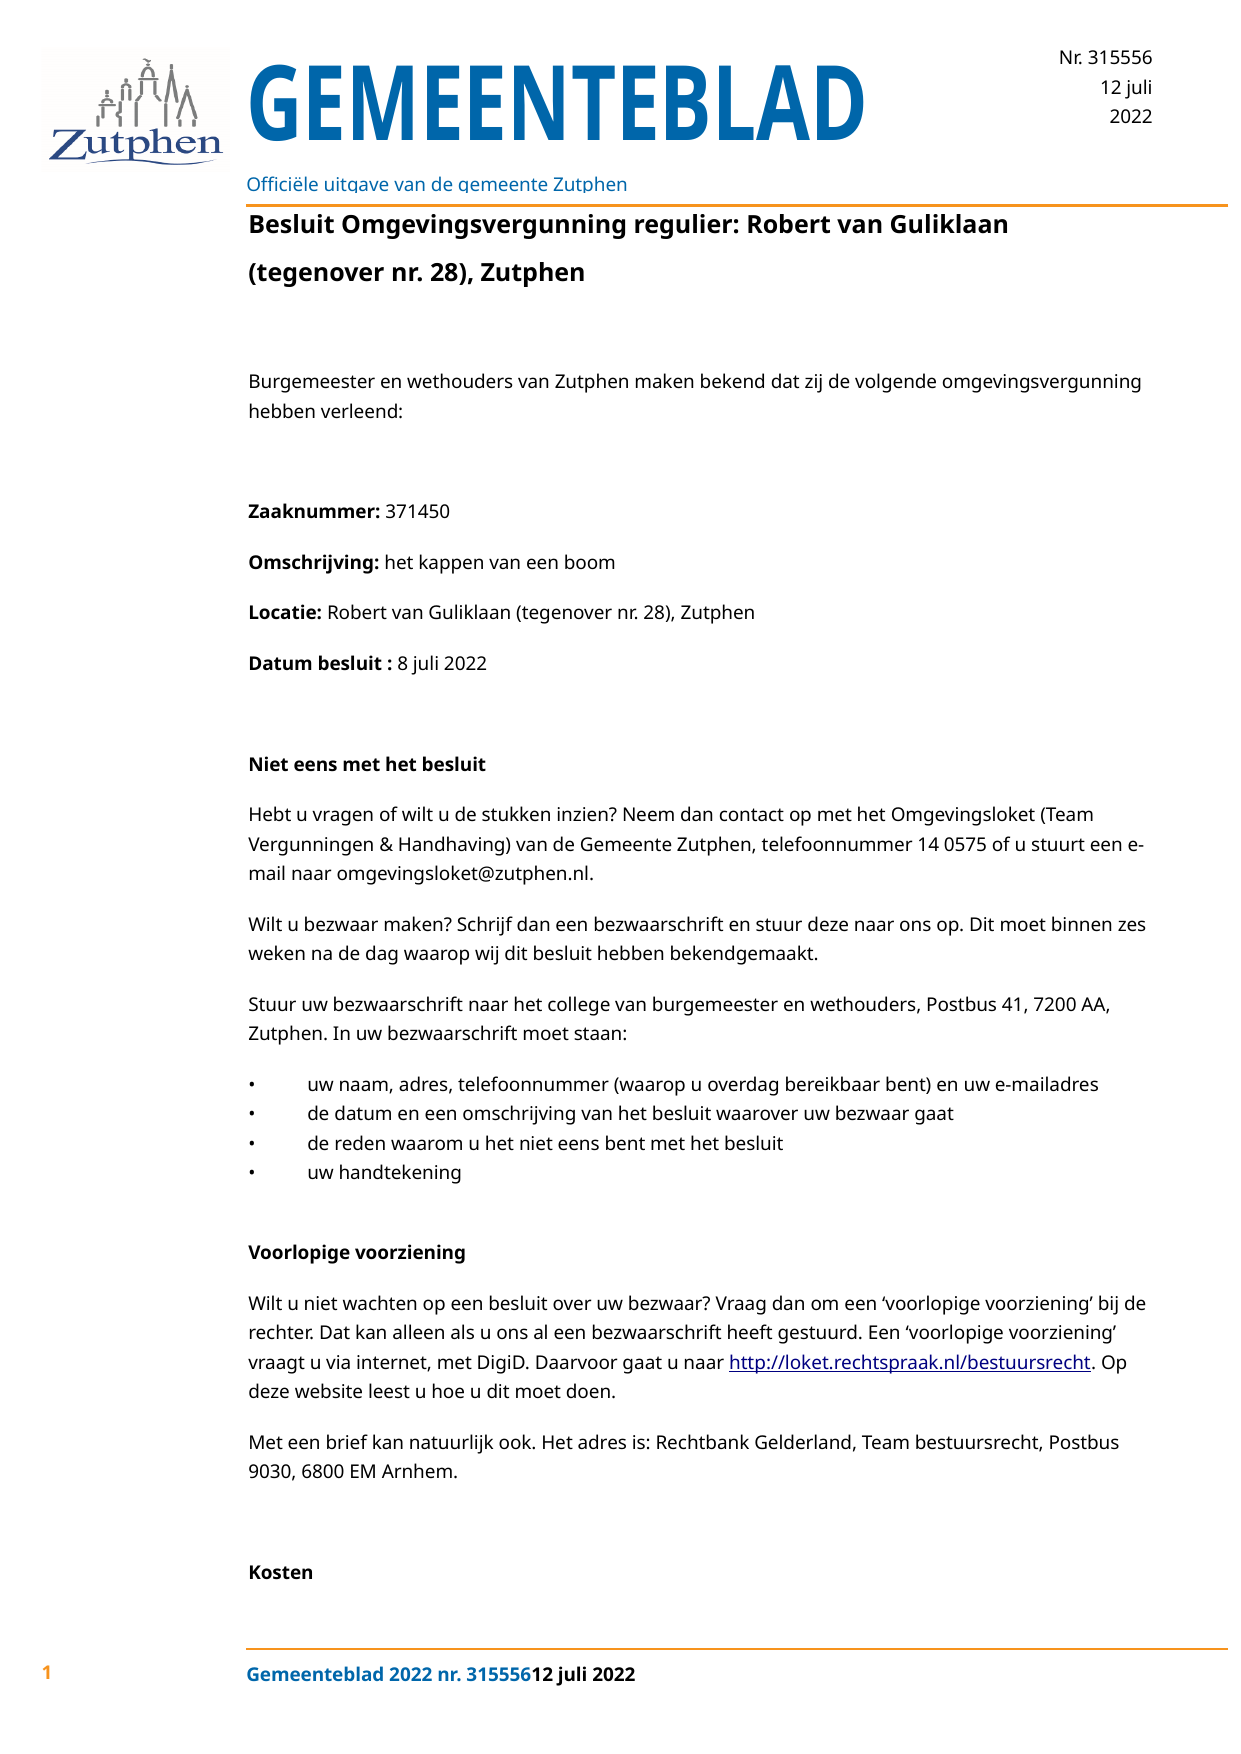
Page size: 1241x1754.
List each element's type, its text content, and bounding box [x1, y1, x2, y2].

text Hebt u vragen of wilt u de stukken inzien? Neem dan contact op met het Omgevingsloket (Team Vergunningen & Handhaving) van de Gemeente Zutphen, telefoonnummer 14 0575 of u stuurt een e-mail naar omgevingsloket@zutphen.nl. [248, 801, 1152, 886]
text Voorlopige voorziening [248, 1239, 1152, 1265]
list de datum en een omschrijving van het besluit waarover uw bezwaar gaat [248, 1100, 1152, 1126]
text Zaaknummer: 371450 [248, 499, 1152, 524]
text Met een brief kan natuurlijk ook. Het adres is: Rechtbank Gelderland, Team bestuursrecht, Postbus 9030, 6800 EM Arnhem. [248, 1429, 1152, 1484]
text Wilt u niet wachten op een besluit over uw bezwaar? Vraag dan om een ‘voorlopige voorziening’ bij de rechter. Dat kan alleen als u ons al een bezwaarschrift heeft gestuurd. Een ‘voorlopige voorziening’ vraagt u via internet, met DigiD. Daarvoor gaat u naar http://loket.rechtspraak.nl/bestuursrecht. Op deze website leest u hoe u dit moet doen. [248, 1290, 1152, 1404]
text Niet eens met het besluit [248, 751, 1152, 777]
text Stuur uw bezwaarschrift naar het college van burgemeester en wethouders, Postbus 41, 7200 AA, Zutphen. In uw bezwaarschrift moet staan: [248, 991, 1152, 1046]
text Locatie: Robert van Guliklaan (tegenover nr. 28), Zutphen [248, 599, 1152, 625]
text Wilt u bezwaar maken? Schrijf dan een bezwaarschrift en stuur deze naar ons op. Dit moet binnen zes weken na de dag waarop wij dit besluit hebben bekendgemaakt. [248, 911, 1152, 966]
text Datum besluit : 8 juli 2022 [248, 650, 1152, 676]
list uw naam, adres, telefoonnummer (waarop u overdag bereikbaar bent) en uw e-mailadres [248, 1071, 1152, 1097]
text Besluit Omgevingsvergunning regulier: Robert van Guliklaan (tegenover nr. 28), Zutphen [248, 207, 1152, 288]
list uw handtekening [248, 1159, 1152, 1185]
text Kosten [248, 1559, 1152, 1585]
text Omschrijving: het kappen van een boom [248, 549, 1152, 575]
text Burgemeester en wethouders van Zutphen maken bekend dat zij de volgende omgevingsvergunning hebben verleend: [248, 368, 1152, 424]
picture [41, 47, 231, 172]
list de reden waarom u het niet eens bent met het besluit [248, 1130, 1152, 1156]
